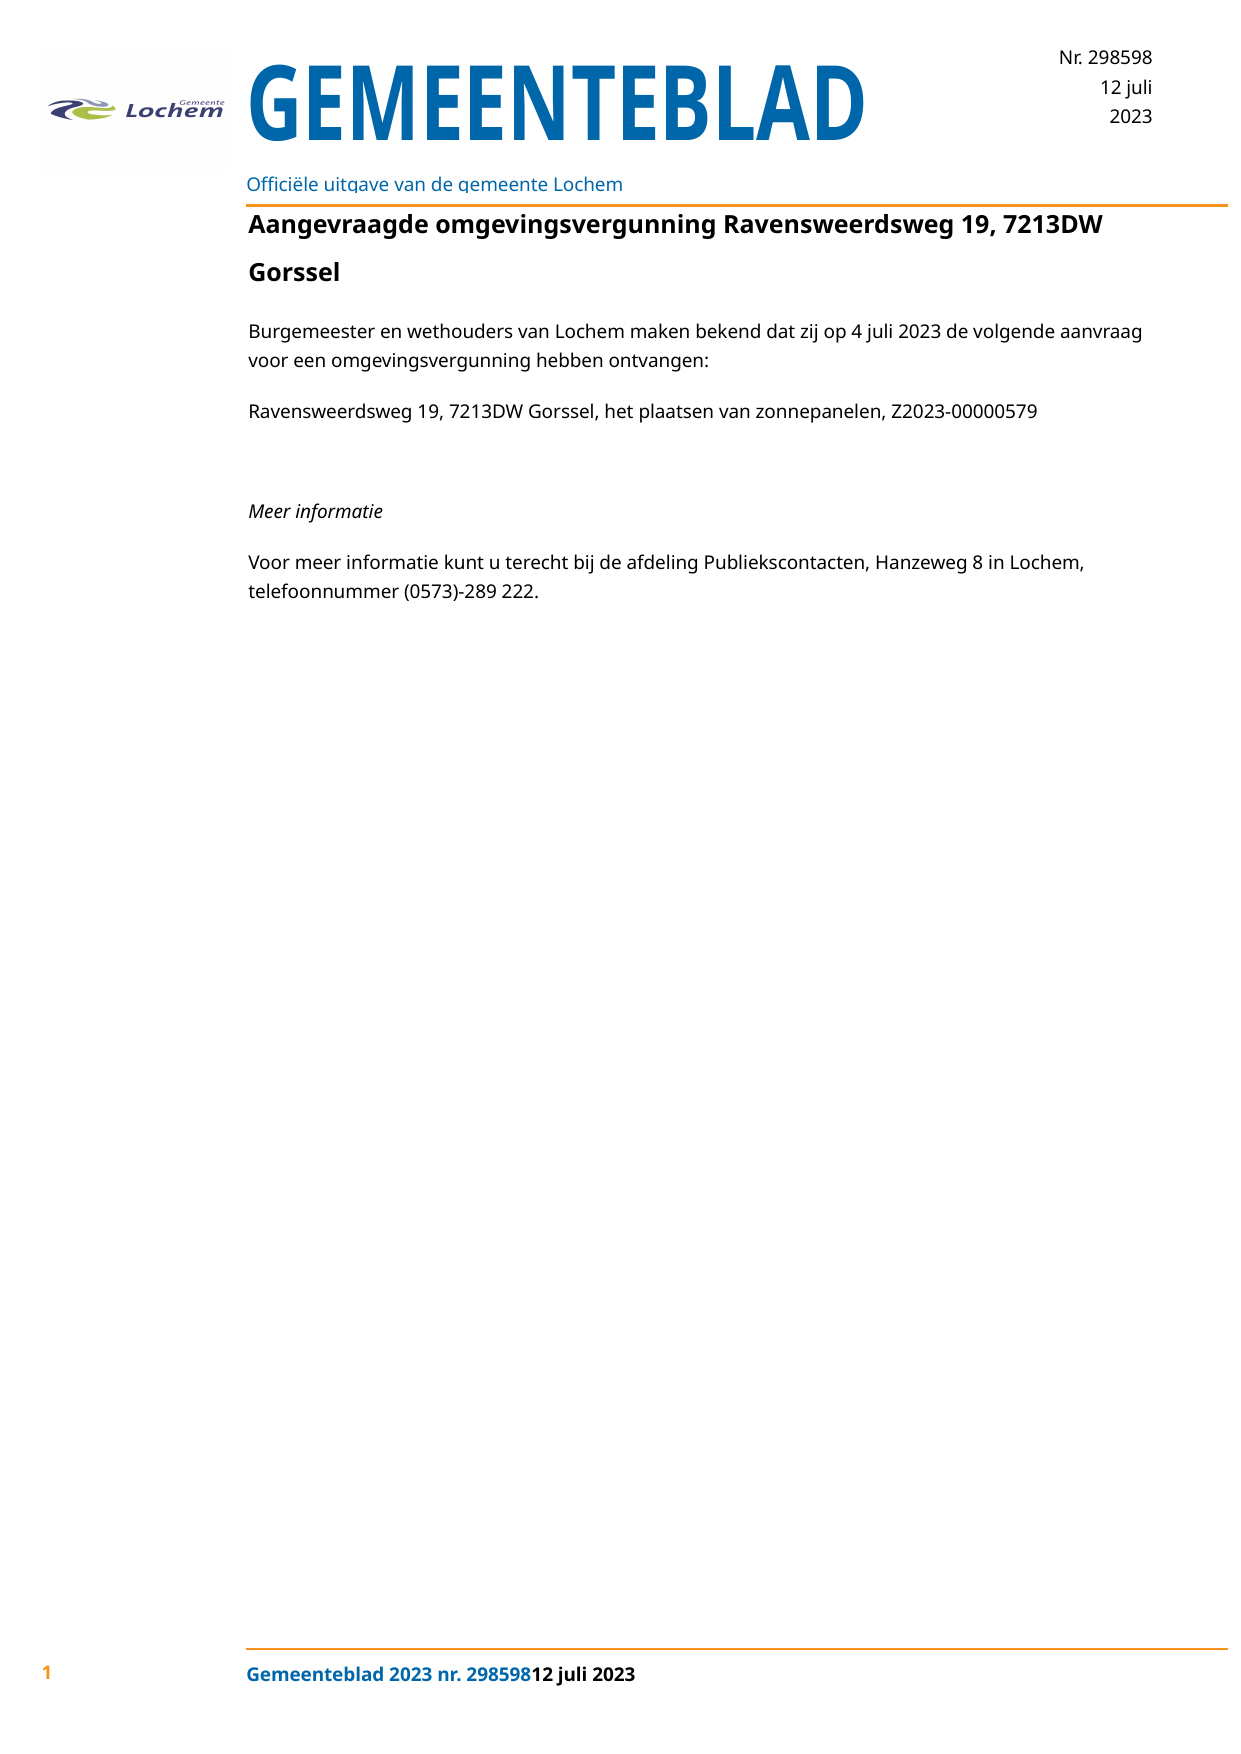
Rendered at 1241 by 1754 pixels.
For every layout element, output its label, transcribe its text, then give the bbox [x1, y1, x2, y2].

text Burgemeester en wethouders van Lochem maken bekend dat zij op 4 juli 2023 de volgende aanvraag voor een omgevingsvergunning hebben ontvangen: [248, 318, 1152, 373]
picture [41, 47, 231, 172]
text Aangevraagde omgevingsvergunning Ravensweerdsweg 19, 7213DW Gorssel [248, 207, 1152, 288]
text Ravensweerdsweg 19, 7213DW Gorssel, het plaatsen van zonnepanelen, Z2023-00000579 [248, 398, 1152, 424]
text Voor meer informatie kunt u terecht bij de afdeling Publiekscontacten, Hanzeweg 8 in Lochem, telefoonnummer (0573)-289 222. [248, 549, 1152, 604]
text Meer informatie [248, 499, 1152, 524]
